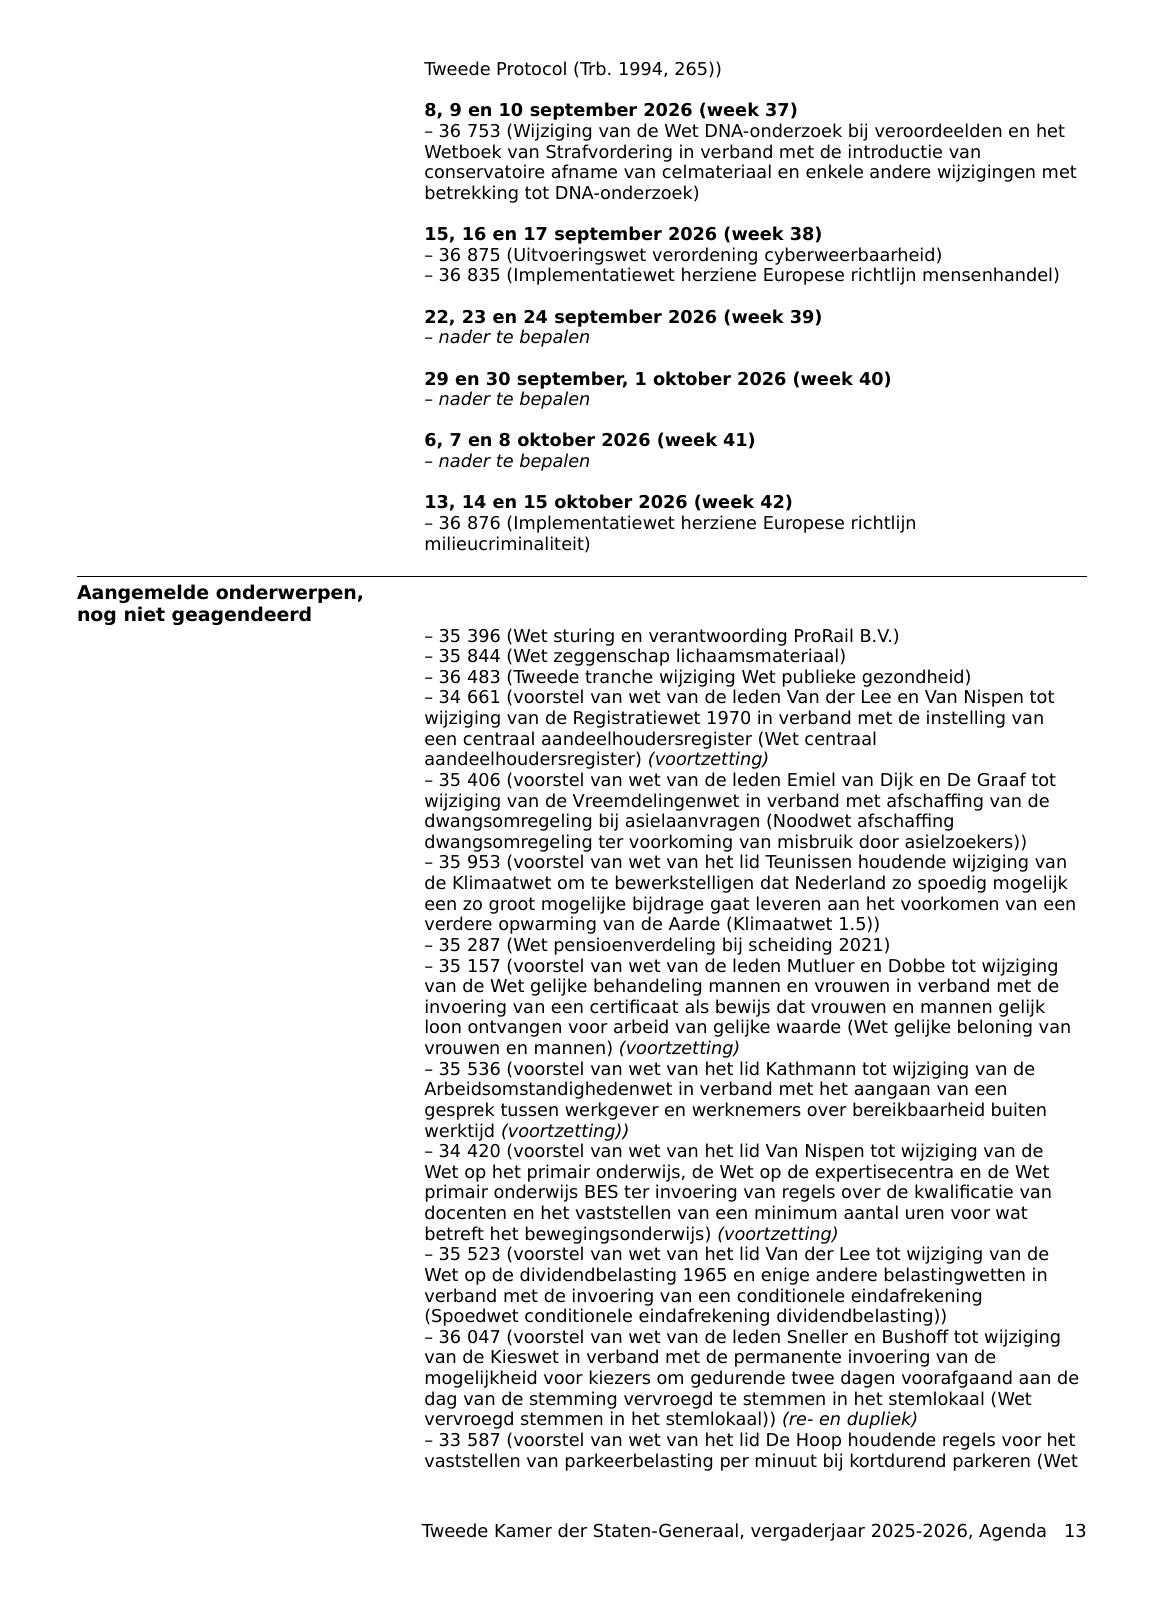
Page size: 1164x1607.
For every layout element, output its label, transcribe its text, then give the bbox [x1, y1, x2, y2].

table_cell [401, 770, 418, 852]
table_cell [401, 348, 418, 368]
table_cell [401, 80, 418, 100]
table_cell [77, 646, 401, 667]
table_cell [401, 245, 418, 265]
table_cell – 35 157 (voorstel van wet van de leden Mutluer en Dobbe tot wijziging van de Wet gelijke behandeling mannen en vrouwen in verband met de invoering van een certificaat als bewijs dat vrouwen en mannen gelijk loon ontvangen voor arbeid van gelijke waarde (Wet gelijke beloning van vrouwen en mannen) (voortzetting) [418, 956, 1087, 1059]
table_cell 15, 16 en 17 september 2026 (week 38) [418, 224, 1087, 245]
table_cell [401, 1430, 418, 1471]
table_cell – 35 523 (voorstel van wet van het lid Van der Lee tot wijziging van de Wet op de dividendbelasting 1965 en enige andere belastingwetten in verband met de invoering van een conditionele eindafrekening (Spoedwet conditionele eindafrekening dividendbelasting)) [418, 1244, 1087, 1327]
table_cell [401, 956, 418, 1059]
table_cell – 34 661 (voorstel van wet van de leden Van der Lee en Van Nispen tot wijziging van de Registratiewet 1970 in verband met de instelling van een centraal aandeelhoudersregister (Wet centraal aandeelhoudersregister) (voortzetting) [418, 688, 1087, 770]
table_cell [401, 59, 418, 80]
table_cell – 36 875 (Uitvoeringswet verordening cyberweerbaarheid) [418, 245, 1087, 265]
table_cell [418, 410, 1087, 430]
table_cell [418, 286, 1087, 307]
table_cell – nader te bepalen [418, 389, 1087, 410]
table_cell – 36 483 (Tweede tranche wijziging Wet publieke gezondheid) [418, 667, 1087, 687]
table_cell 29 en 30 september, 1 oktober 2026 (week 40) [418, 369, 1087, 389]
table_cell [401, 389, 418, 410]
table_cell [77, 389, 401, 410]
table_cell [401, 307, 418, 327]
table_cell [77, 1244, 401, 1327]
table_cell [401, 626, 418, 646]
table_cell – 36 876 (Implementatiewet herziene Europese richtlijn milieucriminaliteit) [418, 513, 1087, 554]
table_cell – 33 587 (voorstel van wet van het lid De Hoop houdende regels voor het vaststellen van parkeerbelasting per minuut bij kortdurend parkeren (Wet [418, 1430, 1087, 1471]
table_cell [77, 770, 401, 852]
table_cell – 35 953 (voorstel van wet van het lid Teunissen houdende wijziging van de Klimaatwet om te bewerkstelligen dat Nederland zo spoedig mogelijk een zo groot mogelijke bijdrage gaat leveren aan het voorkomen van een verdere opwarming van de Aarde (Klimaatwet 1.5)) [418, 853, 1087, 935]
table_header [401, 577, 418, 626]
table_cell [401, 646, 418, 667]
table_cell [77, 667, 401, 687]
table_cell [77, 626, 401, 646]
table_cell [77, 492, 401, 513]
table_cell [401, 688, 418, 770]
table_cell [401, 224, 418, 245]
table_cell – 34 420 (voorstel van wet van het lid Van Nispen tot wijziging van de Wet op het primair onderwijs, de Wet op de expertisecentra en de Wet primair onderwijs BES ter invoering van regels over de kwalificatie van docenten en het vaststellen van een minimum aantal uren voor wat betreft het bewegingsonderwijs) (voortzetting) [418, 1141, 1087, 1244]
table_cell – 35 536 (voorstel van wet van het lid Kathmann tot wijziging van de Arbeidsomstandighedenwet in verband met het aangaan van een gesprek tussen werkgever en werknemers over bereikbaarheid buiten werktijd (voortzetting)) [418, 1059, 1087, 1141]
table_cell [77, 204, 401, 224]
table_cell – 35 287 (Wet pensioenverdeling bij scheiding 2021) [418, 935, 1087, 956]
table_cell [401, 265, 418, 286]
table_cell [77, 286, 401, 307]
table_cell [77, 245, 401, 265]
table_cell [77, 369, 401, 389]
table_cell [401, 513, 418, 554]
table_cell [77, 121, 401, 203]
table_cell [401, 1327, 418, 1430]
table_cell [77, 1327, 401, 1430]
table_cell [401, 410, 418, 430]
table_cell [77, 472, 401, 492]
table_cell – 35 396 (Wet sturing en verantwoording ProRail B.V.) [418, 626, 1087, 646]
table_cell – nader te bepalen [418, 451, 1087, 472]
table_cell [401, 1244, 418, 1327]
table_cell [401, 430, 418, 451]
table_cell [401, 853, 418, 935]
table_cell [77, 265, 401, 286]
table_cell – 36 753 (Wijziging van de Wet DNA-onderzoek bij veroordeelden en het Wetboek van Strafvordering in verband met de introductie van conservatoire afname van celmateriaal en enkele andere wijzigingen met betrekking tot DNA-onderzoek) [418, 121, 1087, 203]
table_cell [401, 492, 418, 513]
table_cell [401, 369, 418, 389]
table_cell 22, 23 en 24 september 2026 (week 39) [418, 307, 1087, 327]
table_cell [77, 688, 401, 770]
table_header [418, 577, 1087, 626]
table_cell 13, 14 en 15 oktober 2026 (week 42) [418, 492, 1087, 513]
table_cell – 35 844 (Wet zeggenschap lichaamsmateriaal) [418, 646, 1087, 667]
table_cell [77, 100, 401, 121]
table_cell [77, 1141, 401, 1244]
table_cell [77, 59, 401, 80]
table_cell [77, 451, 401, 472]
table_cell [77, 410, 401, 430]
table_cell [77, 1430, 401, 1471]
table_cell [418, 348, 1087, 368]
table_cell [77, 307, 401, 327]
table_cell Tweede Protocol (Trb. 1994, 265)) [418, 59, 1087, 80]
table_cell [77, 224, 401, 245]
table_cell [401, 1059, 418, 1141]
table_cell [77, 853, 401, 935]
table_cell [77, 513, 401, 554]
table_cell [77, 935, 401, 956]
table_cell [401, 472, 418, 492]
table_cell – 36 835 (Implementatiewet herziene Europese richtlijn mensenhandel) [418, 265, 1087, 286]
table_cell [77, 348, 401, 368]
table_cell – nader te bepalen [418, 327, 1087, 348]
table_cell [77, 327, 401, 348]
table_cell 8, 9 en 10 september 2026 (week 37) [418, 100, 1087, 121]
table_cell [418, 80, 1087, 100]
table_cell [418, 204, 1087, 224]
table_cell [401, 204, 418, 224]
table_cell [401, 121, 418, 203]
table_cell – 36 047 (voorstel van wet van de leden Sneller en Bushoff tot wijziging van de Kieswet in verband met de permanente invoering van de mogelijkheid voor kiezers om gedurende twee dagen voorafgaand aan de dag van de stemming vervroegd te stemmen in het stemlokaal (Wet vervroegd stemmen in het stemlokaal)) (re- en dupliek) [418, 1327, 1087, 1430]
table_cell [401, 327, 418, 348]
table_cell [77, 956, 401, 1059]
table_cell [401, 286, 418, 307]
table_cell – 35 406 (voorstel van wet van de leden Emiel van Dijk en De Graaf tot wijziging van de Vreemdelingenwet in verband met afschaffing van de dwangsomregeling bij asielaanvragen (Noodwet afschaffing dwangsomregeling ter voorkoming van misbruik door asielzoekers)) [418, 770, 1087, 852]
table_cell [418, 472, 1087, 492]
table_header Aangemelde onderwerpen, nog niet geagendeerd [77, 577, 401, 626]
table_cell [401, 1141, 418, 1244]
table_cell [77, 80, 401, 100]
table_cell [77, 1059, 401, 1141]
table_cell [401, 935, 418, 956]
table_cell [77, 430, 401, 451]
table_cell [401, 451, 418, 472]
table_cell [401, 667, 418, 687]
table_cell [401, 100, 418, 121]
table_cell 6, 7 en 8 oktober 2026 (week 41) [418, 430, 1087, 451]
